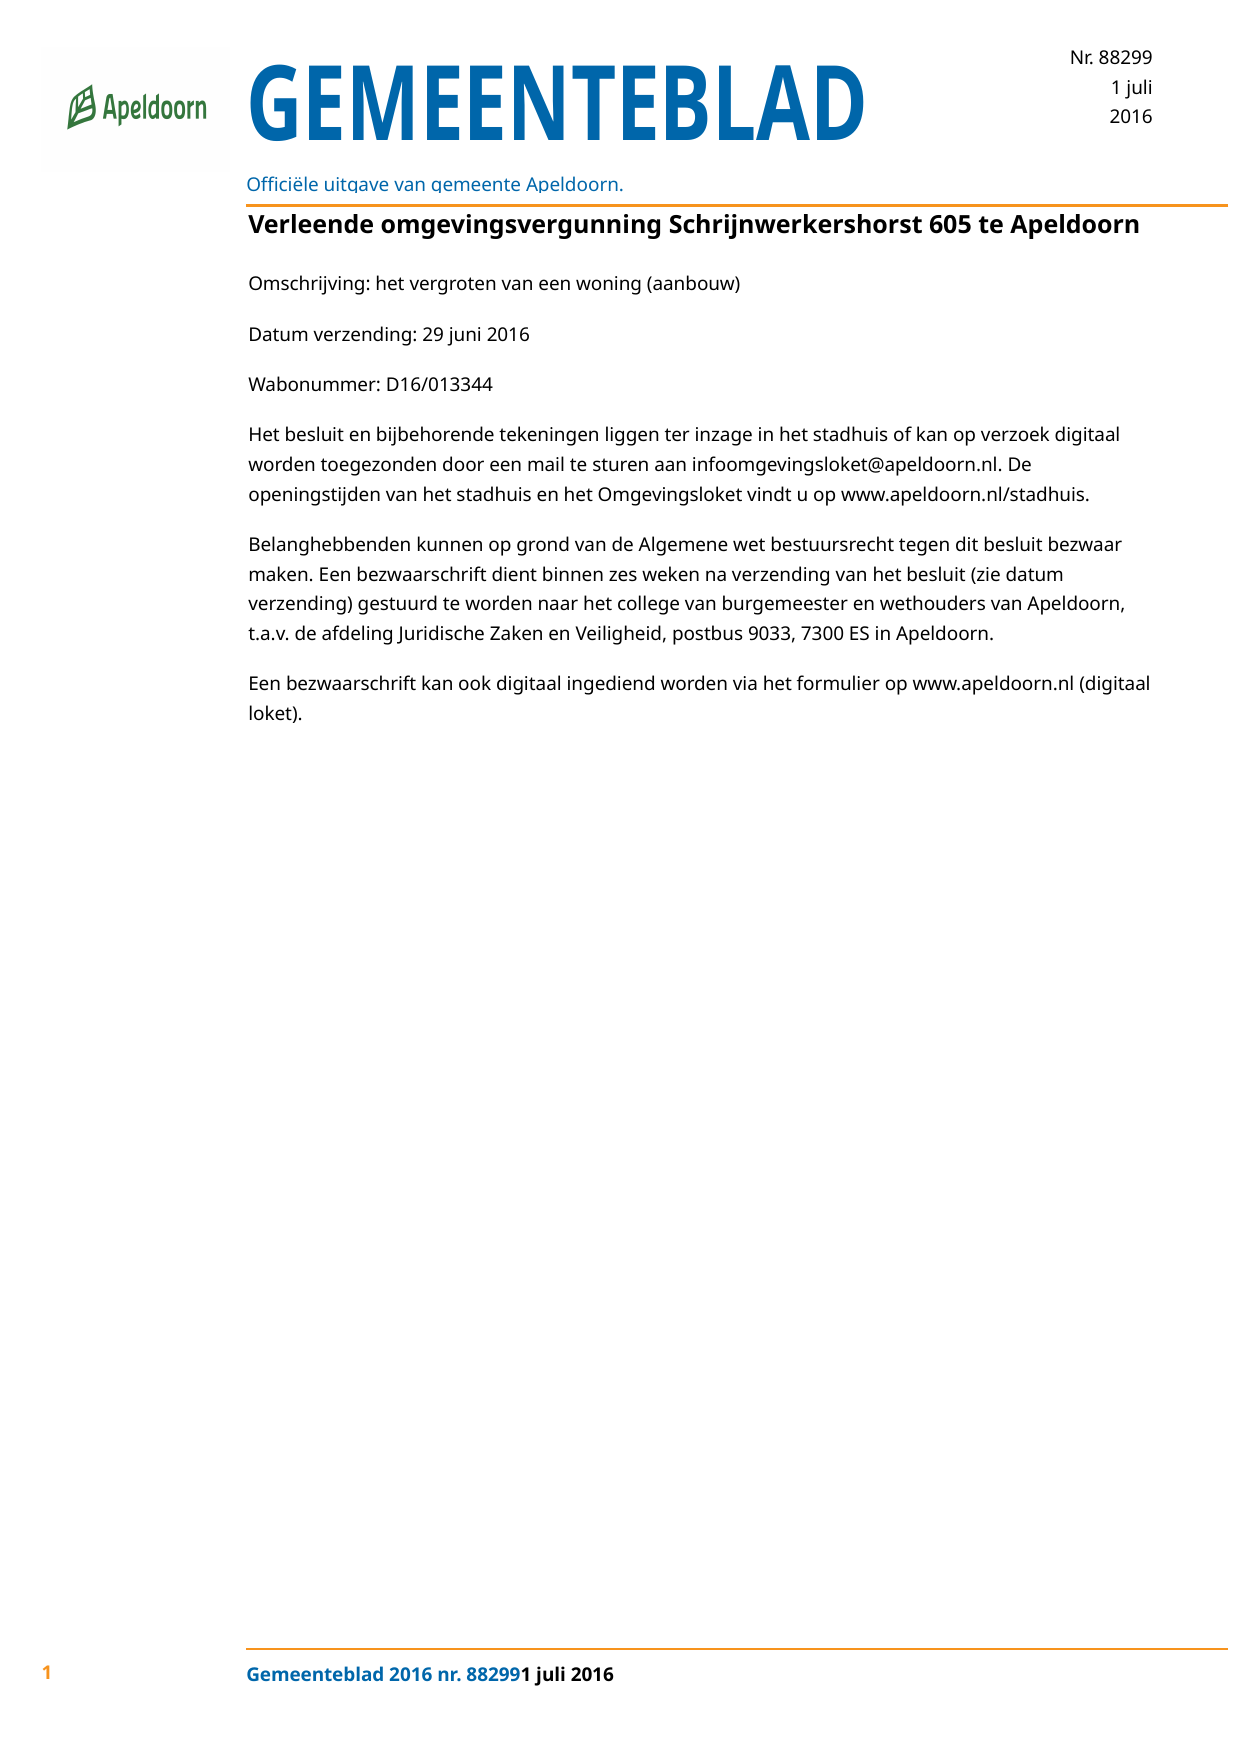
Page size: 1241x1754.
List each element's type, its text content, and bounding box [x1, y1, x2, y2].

text Een bezwaarschrift kan ook digitaal ingediend worden via het formulier op www.apeldoorn.nl (digitaal loket). [248, 670, 1152, 726]
text Omschrijving: het vergroten van een woning (aanbouw) [248, 270, 1152, 296]
text Wabonummer: D16/013344 [248, 371, 1152, 397]
text Verleende omgevingsvergunning Schrijnwerkershorst 605 te Apeldoorn [248, 207, 1152, 241]
picture [41, 47, 231, 172]
text Belanghebbenden kunnen op grond van de Algemene wet bestuursrecht tegen dit besluit bezwaar maken. Een bezwaarschrift dient binnen zes weken na verzending van het besluit (zie datum verzending) gestuurd te worden naar het college van burgemeester en wethouders van Apeldoorn, t.a.v. de afdeling Juridische Zaken en Veiligheid, postbus 9033, 7300 ES in Apeldoorn. [248, 531, 1152, 646]
text Datum verzending: 29 juni 2016 [248, 321, 1152, 346]
text Het besluit en bijbehorende tekeningen liggen ter inzage in het stadhuis of kan op verzoek digitaal worden toegezonden door een mail te sturen aan infoomgevingsloket@apeldoorn.nl. De openingstijden van het stadhuis en het Omgevingsloket vindt u op www.apeldoorn.nl/stadhuis. [248, 422, 1152, 506]
